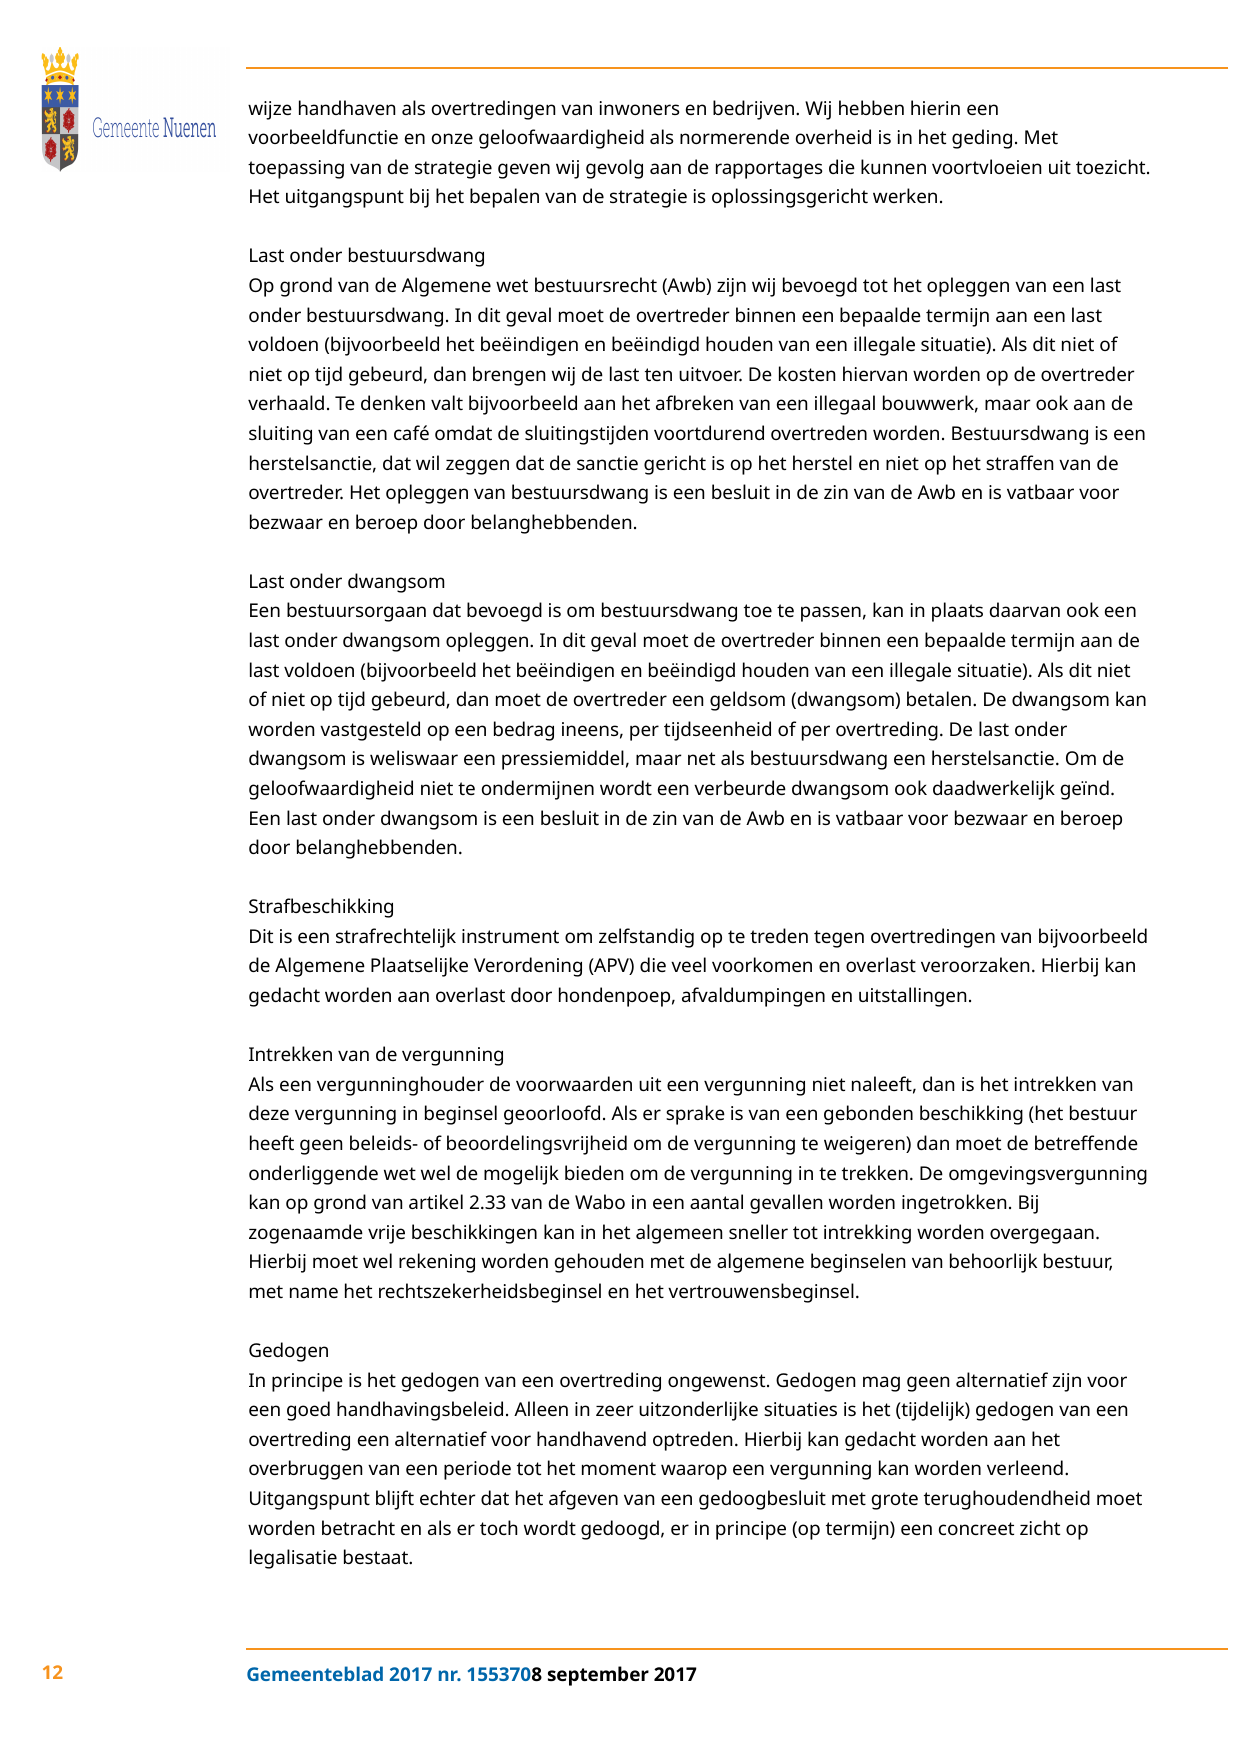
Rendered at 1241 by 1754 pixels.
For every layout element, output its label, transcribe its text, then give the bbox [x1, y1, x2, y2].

text Strafbeschikking [248, 893, 1152, 919]
text wijze handhaven als overtredingen van inwoners en bedrijven. Wij hebben hierin een voorbeeldfunctie en onze geloofwaardigheid als normerende overheid is in het geding. Met toepassing van de strategie geven wij gevolg aan de rapportages die kunnen voortvloeien uit toezicht. Het uitgangspunt bij het bepalen van de strategie is oplossingsgericht werken. [248, 95, 1152, 209]
text Een bestuursorgaan dat bevoegd is om bestuursdwang toe te passen, kan in plaats daarvan ook een last onder dwangsom opleggen. In dit geval moet de overtreder binnen een bepaalde termijn aan de last voldoen (bijvoorbeeld het beëindigen en beëindigd houden van een illegale situatie). Als dit niet of niet op tijd gebeurd, dan moet de overtreder een geldsom (dwangsom) betalen. De dwangsom kan worden vastgesteld op een bedrag ineens, per tijdseenheid of per overtreding. De last onder dwangsom is weliswaar een pressiemiddel, maar net als bestuursdwang een herstelsanctie. Om de geloofwaardigheid niet te ondermijnen wordt een verbeurde dwangsom ook daadwerkelijk geïnd. Een last onder dwangsom is een besluit in de zin van de Awb en is vatbaar voor bezwaar en beroep door belanghebbenden. [248, 598, 1152, 860]
text Op grond van de Algemene wet bestuursrecht (Awb) zijn wij bevoegd tot het opleggen van een last onder bestuursdwang. In dit geval moet de overtreder binnen een bepaalde termijn aan een last voldoen (bijvoorbeeld het beëindigen en beëindigd houden van een illegale situatie). Als dit niet of niet op tijd gebeurd, dan brengen wij de last ten uitvoer. De kosten hiervan worden op de overtreder verhaald. Te denken valt bijvoorbeeld aan het afbreken van een illegaal bouwwerk, maar ook aan de sluiting van een café omdat de sluitingstijden voortdurend overtreden worden. Bestuursdwang is een herstelsanctie, dat wil zeggen dat de sanctie gericht is op het herstel en niet op het straffen van de overtreder. Het opleggen van bestuursdwang is een besluit in de zin van de Awb en is vatbaar voor bezwaar en beroep door belanghebbenden. [248, 272, 1152, 535]
text Dit is een strafrechtelijk instrument om zelfstandig op te treden tegen overtredingen van bijvoorbeeld de Algemene Plaatselijke Verordening (APV) die veel voorkomen en overlast veroorzaken. Hierbij kan gedacht worden aan overlast door hondenpoep, afvaldumpingen en uitstallingen. [248, 923, 1152, 1008]
text Als een vergunninghouder de voorwaarden uit een vergunning niet naleeft, dan is het intrekken van deze vergunning in beginsel geoorloofd. Als er sprake is van een gebonden beschikking (het bestuur heeft geen beleids- of beoordelingsvrijheid om de vergunning te weigeren) dan moet de betreffende onderliggende wet wel de mogelijk bieden om de vergunning in te trekken. De omgevingsvergunning kan op grond van artikel 2.33 van de Wabo in een aantal gevallen worden ingetrokken. Bij zogenaamde vrije beschikkingen kan in het algemeen sneller tot intrekking worden overgegaan. Hierbij moet wel rekening worden gehouden met de algemene beginselen van behoorlijk bestuur, met name het rechtszekerheidsbeginsel en het vertrouwensbeginsel. [248, 1071, 1152, 1304]
text Last onder dwangsom [248, 568, 1152, 594]
text Last onder bestuursdwang [248, 243, 1152, 268]
picture [41, 47, 231, 172]
text Gedogen [248, 1337, 1152, 1363]
text Intrekken van de vergunning [248, 1041, 1152, 1067]
text In principe is het gedogen van een overtreding ongewenst. Gedogen mag geen alternatief zijn voor een goed handhavingsbeleid. Alleen in zeer uitzonderlijke situaties is het (tijdelijk) gedogen van een overtreding een alternatief voor handhavend optreden. Hierbij kan gedacht worden aan het overbruggen van een periode tot het moment waarop een vergunning kan worden verleend. Uitgangspunt blijft echter dat het afgeven van een gedoogbesluit met grote terughoudendheid moet worden betracht en als er toch wordt gedoogd, er in principe (op termijn) een concreet zicht op legalisatie bestaat. [248, 1367, 1152, 1570]
